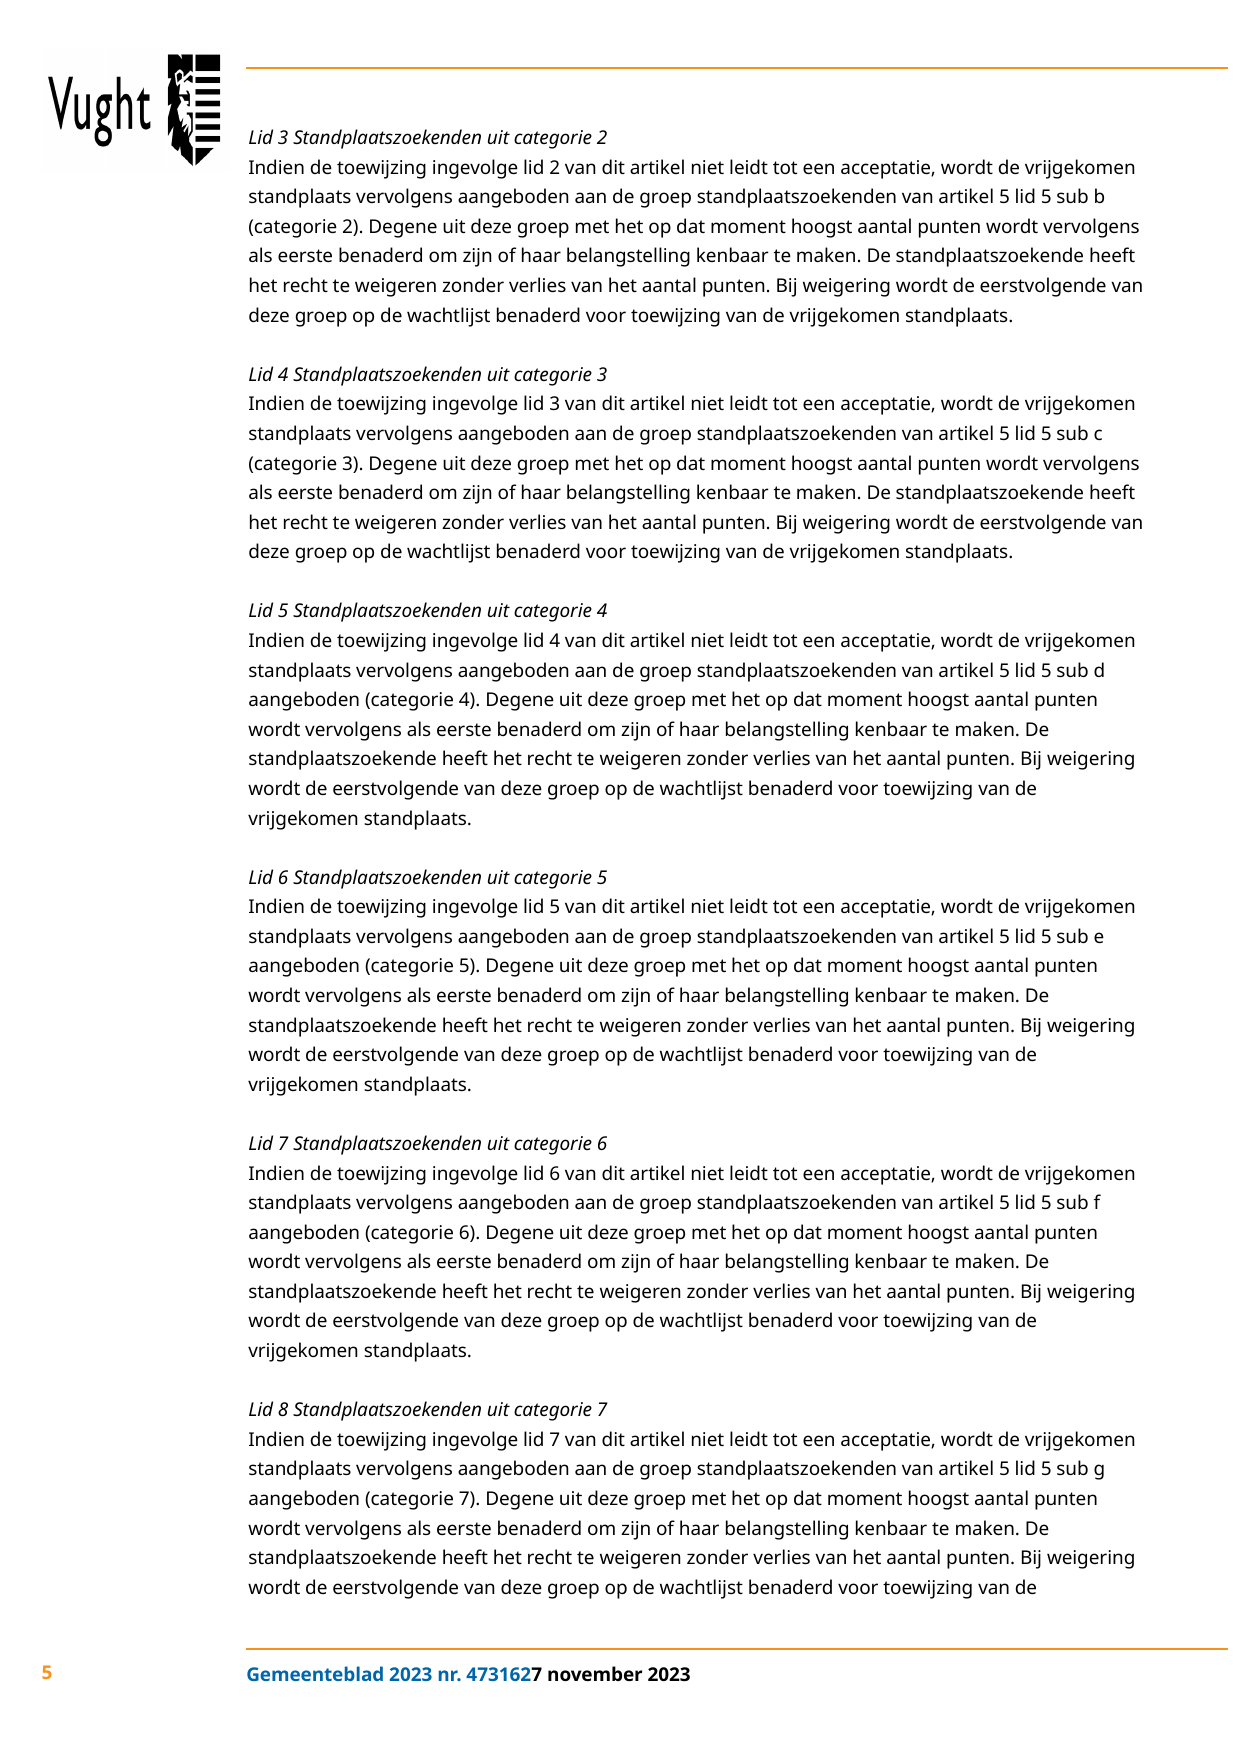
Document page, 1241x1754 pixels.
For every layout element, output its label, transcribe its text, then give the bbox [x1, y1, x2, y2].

text Indien de toewijzing ingevolge lid 3 van dit artikel niet leidt tot een acceptatie, wordt de vrijgekomen standplaats vervolgens aangeboden aan de groep standplaatszoekenden van artikel 5 lid 5 sub c (categorie 3). Degene uit deze groep met het op dat moment hoogst aantal punten wordt vervolgens als eerste benaderd om zijn of haar belangstelling kenbaar te maken. De standplaatszoekende heeft het recht te weigeren zonder verlies van het aantal punten. Bij weigering wordt de eerstvolgende van deze groep op de wachtlijst benaderd voor toewijzing van de vrijgekomen standplaats. [248, 391, 1152, 564]
text Indien de toewijzing ingevolge lid 5 van dit artikel niet leidt tot een acceptatie, wordt de vrijgekomen standplaats vervolgens aangeboden aan de groep standplaatszoekenden van artikel 5 lid 5 sub e aangeboden (categorie 5). Degene uit deze groep met het op dat moment hoogst aantal punten wordt vervolgens als eerste benaderd om zijn of haar belangstelling kenbaar te maken. De standplaatszoekende heeft het recht te weigeren zonder verlies van het aantal punten. Bij weigering wordt de eerstvolgende van deze groep op de wachtlijst benaderd voor toewijzing van de vrijgekomen standplaats. [248, 893, 1152, 1097]
text Lid 3 Standplaatszoekenden uit categorie 2 [248, 124, 1152, 150]
text Lid 7 Standplaatszoekenden uit categorie 6 [248, 1130, 1152, 1156]
text Lid 5 Standplaatszoekenden uit categorie 4 [248, 598, 1152, 623]
text Indien de toewijzing ingevolge lid 2 van dit artikel niet leidt tot een acceptatie, wordt de vrijgekomen standplaats vervolgens aangeboden aan de groep standplaatszoekenden van artikel 5 lid 5 sub b (categorie 2). Degene uit deze groep met het op dat moment hoogst aantal punten wordt vervolgens als eerste benaderd om zijn of haar belangstelling kenbaar te maken. De standplaatszoekende heeft het recht te weigeren zonder verlies van het aantal punten. Bij weigering wordt de eerstvolgende van deze groep op de wachtlijst benaderd voor toewijzing van de vrijgekomen standplaats. [248, 154, 1152, 328]
text Indien de toewijzing ingevolge lid 6 van dit artikel niet leidt tot een acceptatie, wordt de vrijgekomen standplaats vervolgens aangeboden aan de groep standplaatszoekenden van artikel 5 lid 5 sub f aangeboden (categorie 6). Degene uit deze groep met het op dat moment hoogst aantal punten wordt vervolgens als eerste benaderd om zijn of haar belangstelling kenbaar te maken. De standplaatszoekende heeft het recht te weigeren zonder verlies van het aantal punten. Bij weigering wordt de eerstvolgende van deze groep op de wachtlijst benaderd voor toewijzing van de vrijgekomen standplaats. [248, 1160, 1152, 1363]
text Lid 4 Standplaatszoekenden uit categorie 3 [248, 361, 1152, 387]
text Lid 6 Standplaatszoekenden uit categorie 5 [248, 864, 1152, 890]
picture [41, 47, 231, 172]
text Indien de toewijzing ingevolge lid 7 van dit artikel niet leidt tot een acceptatie, wordt de vrijgekomen standplaats vervolgens aangeboden aan de groep standplaatszoekenden van artikel 5 lid 5 sub g aangeboden (categorie 7). Degene uit deze groep met het op dat moment hoogst aantal punten wordt vervolgens als eerste benaderd om zijn of haar belangstelling kenbaar te maken. De standplaatszoekende heeft het recht te weigeren zonder verlies van het aantal punten. Bij weigering wordt de eerstvolgende van deze groep op de wachtlijst benaderd voor toewijzing van de [248, 1426, 1152, 1600]
text Indien de toewijzing ingevolge lid 4 van dit artikel niet leidt tot een acceptatie, wordt de vrijgekomen standplaats vervolgens aangeboden aan de groep standplaatszoekenden van artikel 5 lid 5 sub d aangeboden (categorie 4). Degene uit deze groep met het op dat moment hoogst aantal punten wordt vervolgens als eerste benaderd om zijn of haar belangstelling kenbaar te maken. De standplaatszoekende heeft het recht te weigeren zonder verlies van het aantal punten. Bij weigering wordt de eerstvolgende van deze groep op de wachtlijst benaderd voor toewijzing van de vrijgekomen standplaats. [248, 627, 1152, 831]
text Lid 8 Standplaatszoekenden uit categorie 7 [248, 1396, 1152, 1422]
